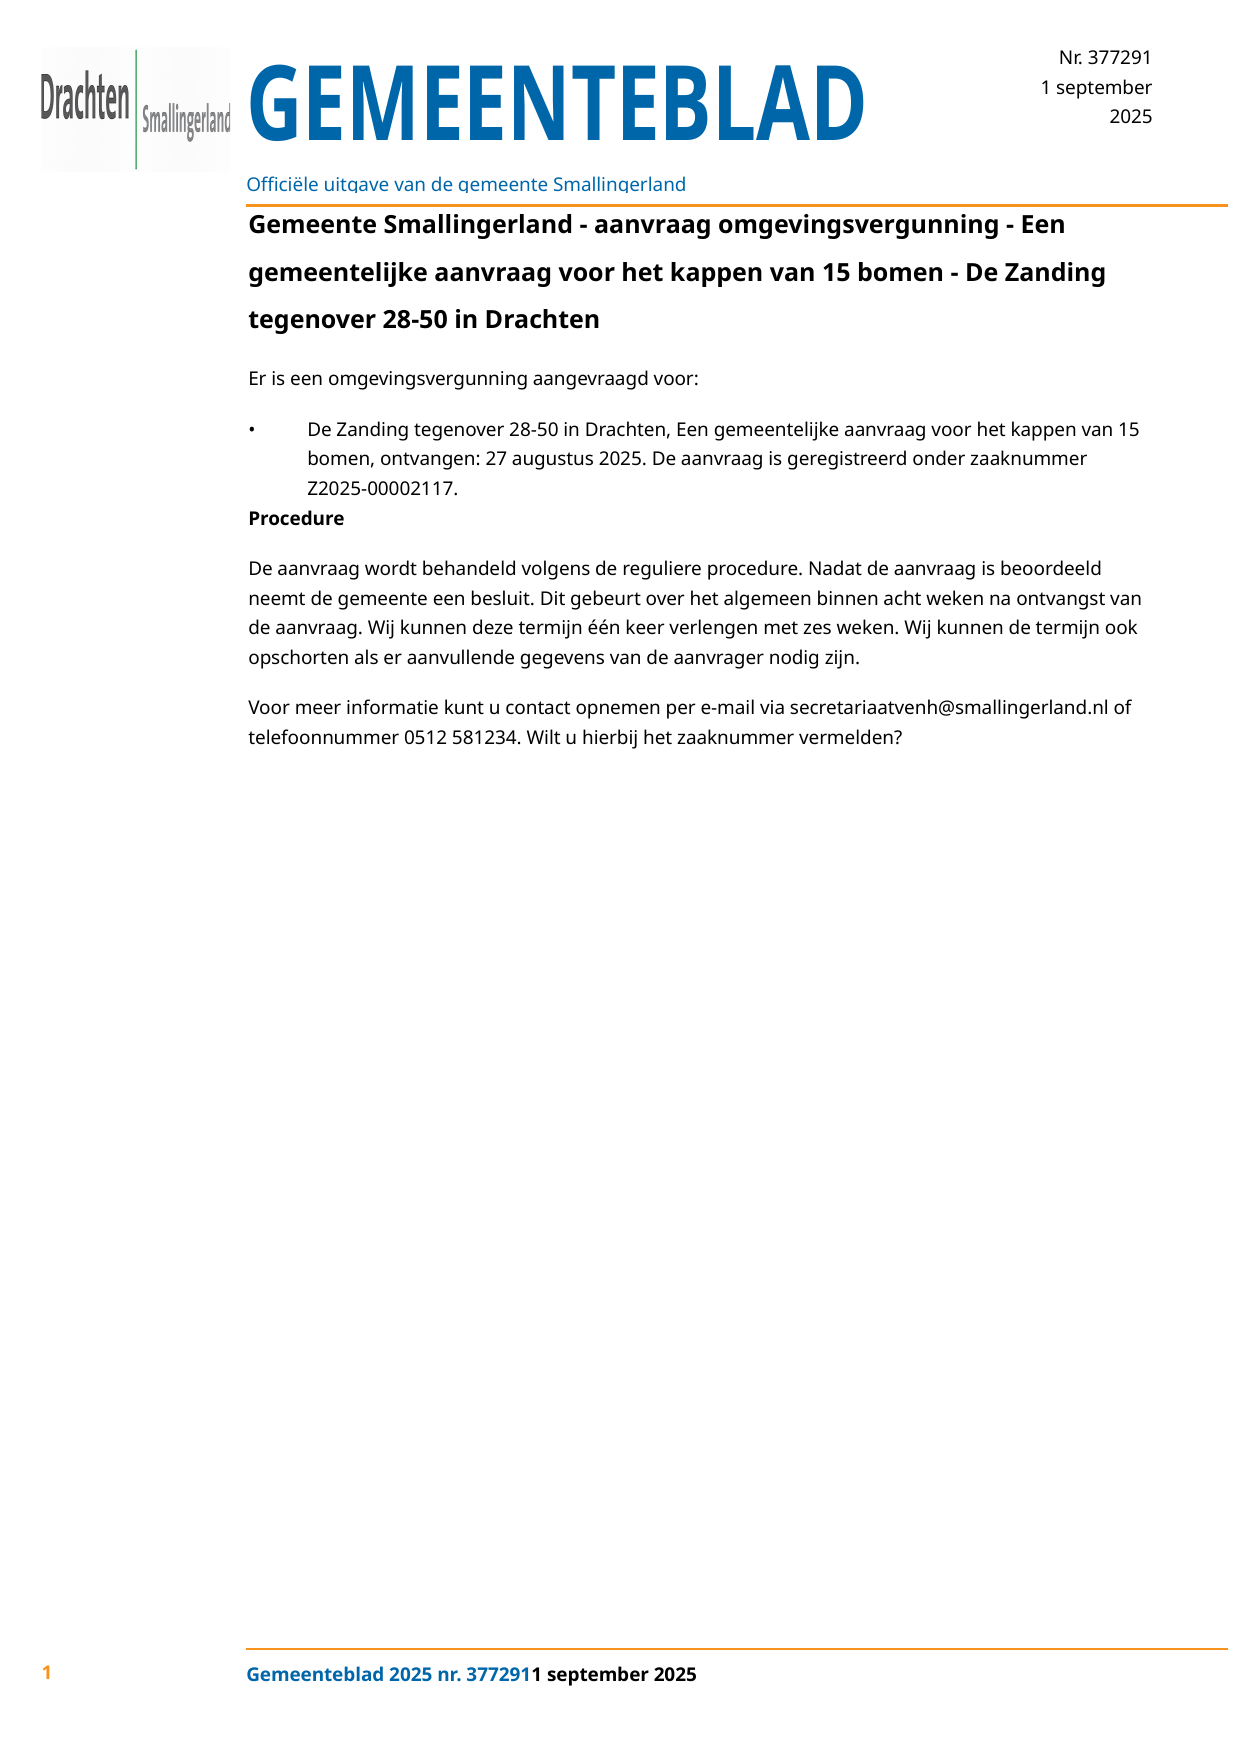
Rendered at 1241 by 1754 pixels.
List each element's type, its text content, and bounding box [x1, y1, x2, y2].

text Er is een omgevingsvergunning aangevraagd voor: [248, 366, 1152, 391]
list De Zanding tegenover 28-50 in Drachten, Een gemeentelijke aanvraag voor het kappen van 15 bomen, ontvangen: 27 augustus 2025. De aanvraag is geregistreerd onder zaaknummer Z2025-00002117. [248, 416, 1152, 501]
text Procedure [248, 505, 1152, 530]
text De aanvraag wordt behandeld volgens de reguliere procedure. Nadat de aanvraag is beoordeeld neemt de gemeente een besluit. Dit gebeurt over het algemeen binnen acht weken na ontvangst van de aanvraag. Wij kunnen deze termijn één keer verlengen met zes weken. Wij kunnen de termijn ook opschorten als er aanvullende gegevens van de aanvrager nodig zijn. [248, 555, 1152, 669]
text Gemeente Smallingerland - aanvraag omgevingsvergunning - Een gemeentelijke aanvraag voor het kappen van 15 bomen - De Zanding tegenover 28-50 in Drachten [248, 207, 1152, 336]
picture [41, 47, 231, 172]
text Voor meer informatie kunt u contact opnemen per e-mail via secretariaatvenh@smallingerland.nl of telefoonnummer 0512 581234. Wilt u hierbij het zaaknummer vermelden? [248, 694, 1152, 749]
